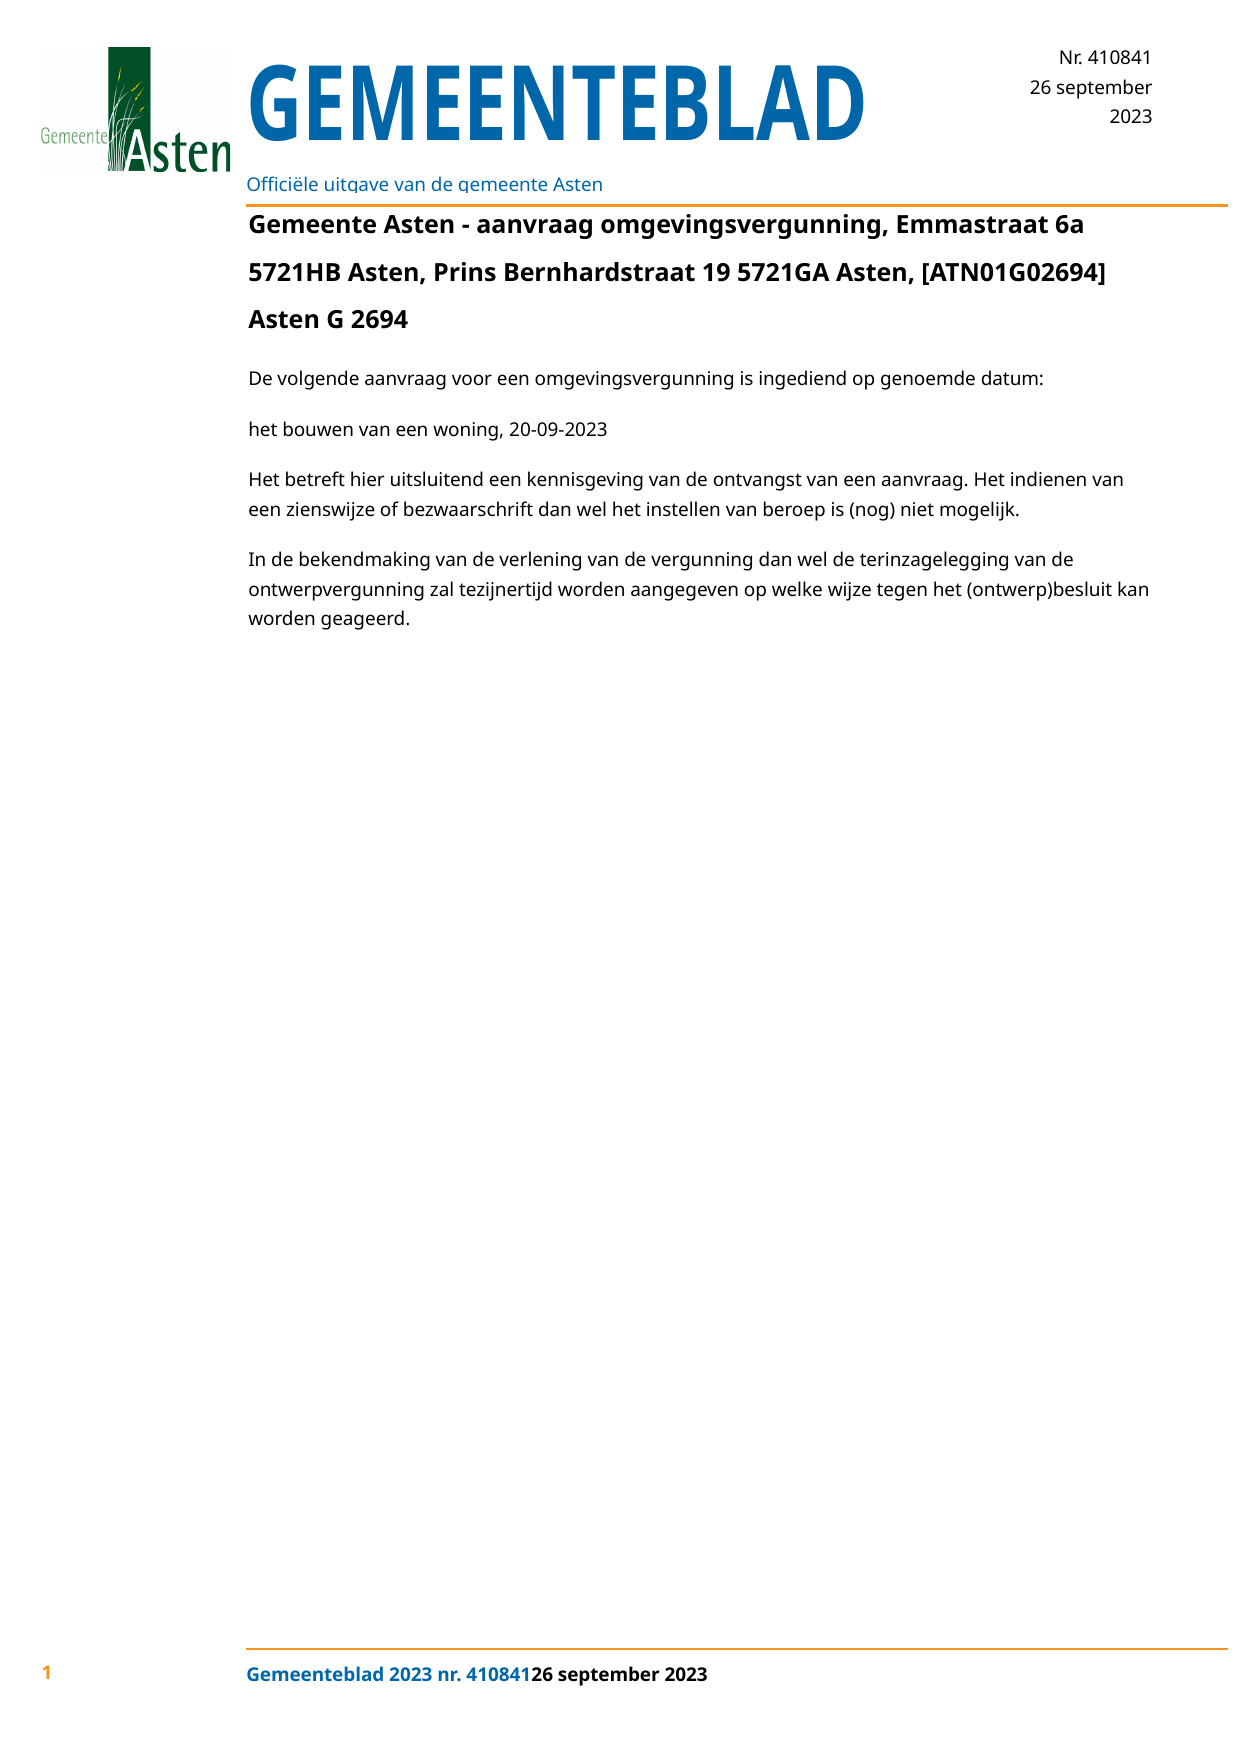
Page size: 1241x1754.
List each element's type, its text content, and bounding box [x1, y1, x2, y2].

text Het betreft hier uitsluitend een kennisgeving van de ontvangst van een aanvraag. Het indienen van een zienswijze of bezwaarschrift dan wel het instellen van beroep is (nog) niet mogelijk. [248, 466, 1152, 522]
text het bouwen van een woning, 20-09-2023 [248, 416, 1152, 442]
text In de bekendmaking van de verlening van de vergunning dan wel de terinzagelegging van de ontwerpvergunning zal tezijnertijd worden aangegeven op welke wijze tegen het (ontwerp)besluit kan worden geageerd. [248, 546, 1152, 631]
picture [41, 47, 231, 172]
text Gemeente Asten - aanvraag omgevingsvergunning, Emmastraat 6a 5721HB Asten, Prins Bernhardstraat 19 5721GA Asten, [ATN01G02694] Asten G 2694 [248, 207, 1152, 336]
text De volgende aanvraag voor een omgevingsvergunning is ingediend op genoemde datum: [248, 366, 1152, 391]
